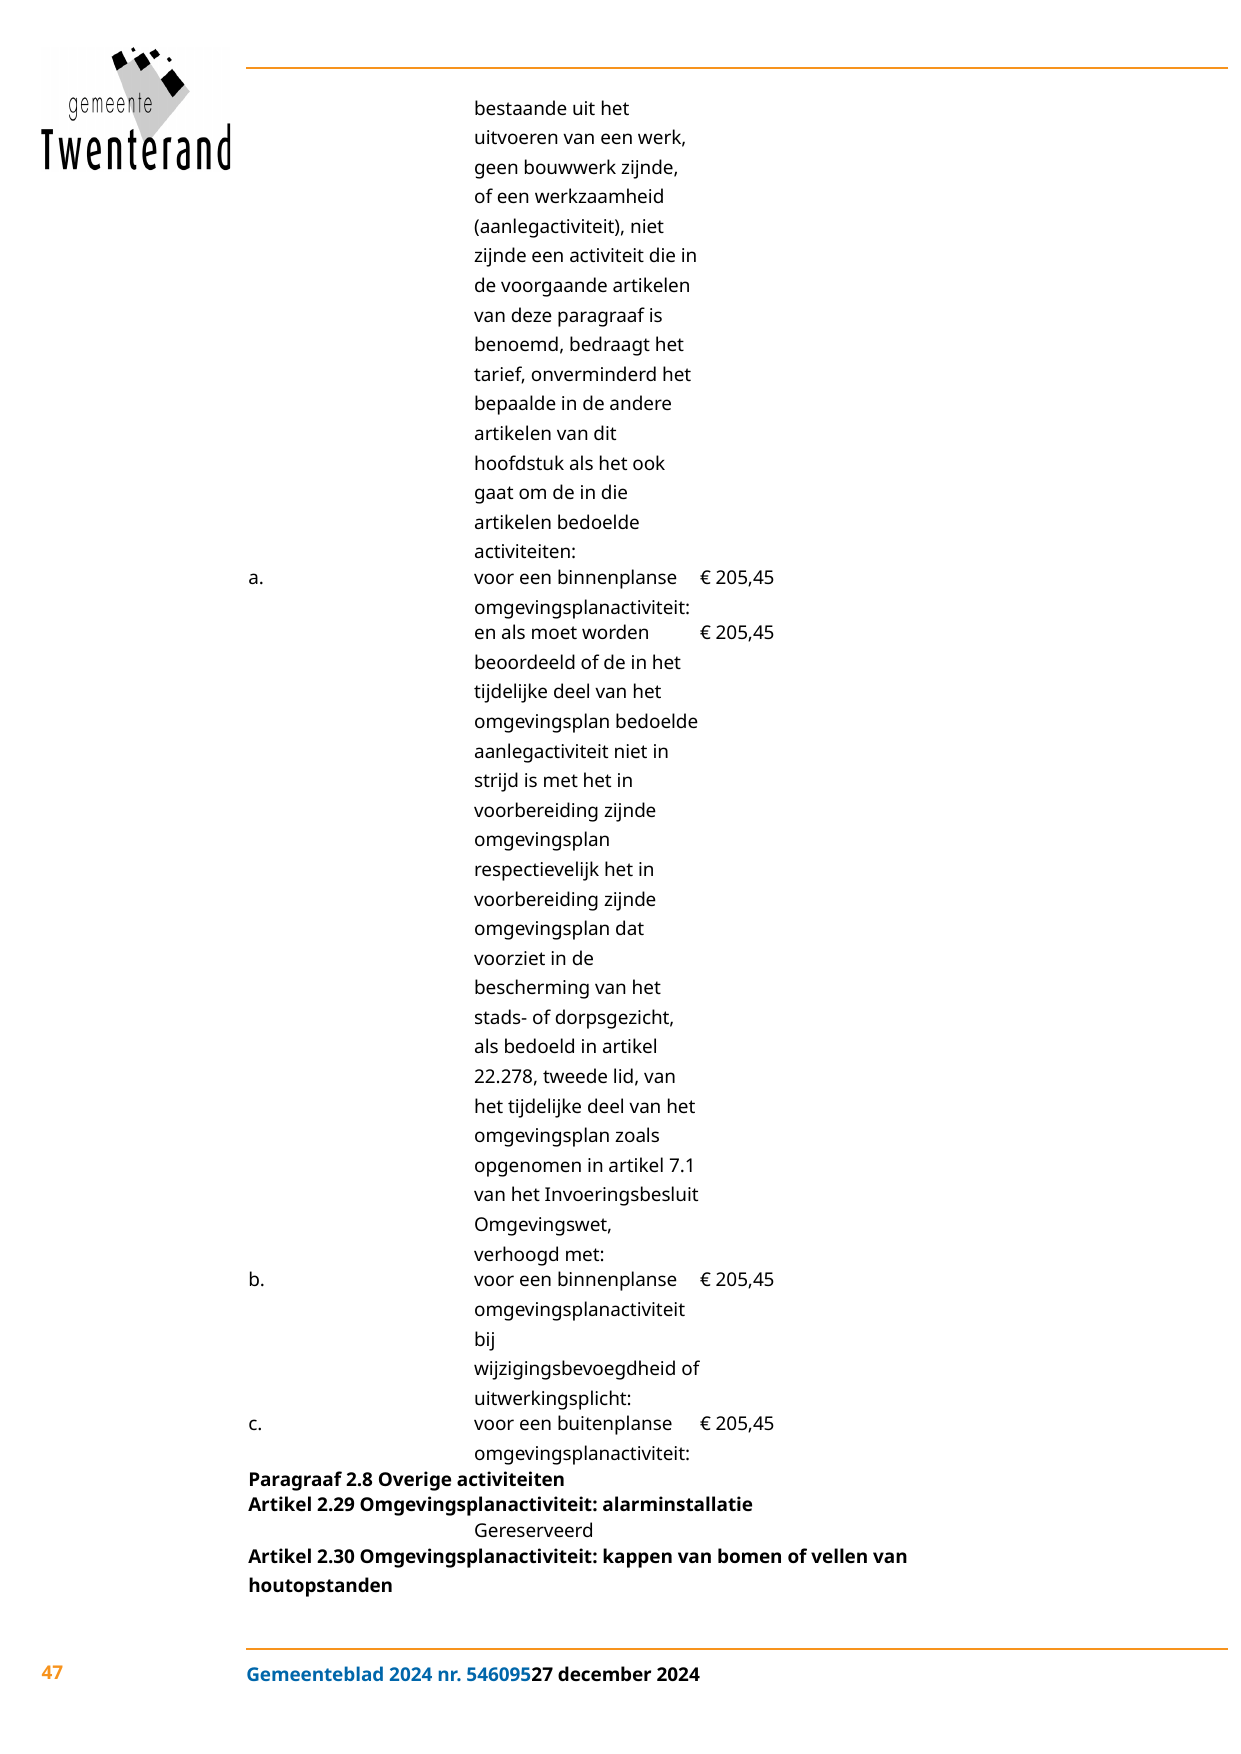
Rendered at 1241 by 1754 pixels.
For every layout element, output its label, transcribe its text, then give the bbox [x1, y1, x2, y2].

table_cell € 205,45 [700, 1411, 926, 1466]
table_cell [926, 1492, 1152, 1517]
table_cell en als moet worden beoordeeld of de in het tijdelijke deel van het omgevingsplan bedoelde aanlegactiviteit niet in strijd is met het in voorbereiding zijnde omgevingsplan respectievelijk het in voorbereiding zijnde omgevingsplan dat voorziet in de bescherming van het stads- of dorpsgezicht, als bedoeld in artikel 22.278, tweede lid, van het tijdelijke deel van het omgevingsplan zoals opgenomen in artikel 7.1 van het Invoeringsbesluit Omgevingswet, verhoogd met: [474, 620, 700, 1267]
table_cell Paragraaf 2.8 Overige activiteiten [248, 1466, 1152, 1492]
table_cell Artikel 2.29 Omgevingsplanactiviteit: alarminstallatie [248, 1492, 926, 1517]
picture [41, 47, 231, 172]
table_cell [248, 620, 474, 1267]
table_cell [926, 1518, 1152, 1543]
table_cell € 205,45 [700, 1267, 926, 1411]
table_cell [926, 564, 1152, 619]
table_cell voor een buitenplanse omgevingsplanactiviteit: [474, 1411, 700, 1466]
table_cell Gereserveerd [474, 1518, 700, 1543]
table_cell [700, 1518, 926, 1543]
table_cell voor een binnenplanse omgevingsplanactiviteit bij wijzigingsbevoegdheid of uitwerkingsplicht: [474, 1267, 700, 1411]
table_cell c. [248, 1411, 474, 1466]
table_cell € 205,45 [700, 564, 926, 619]
table_cell a. [248, 564, 474, 619]
table_cell [248, 95, 474, 564]
table_cell Artikel 2.30 Omgevingsplanactiviteit: kappen van bomen of vellen van houtopstanden [248, 1543, 926, 1598]
table_cell [926, 1267, 1152, 1411]
table_cell bestaande uit het uitvoeren van een werk, geen bouwwerk zijnde, of een werkzaamheid (aanlegactiviteit), niet zijnde een activiteit die in de voorgaande artikelen van deze paragraaf is benoemd, bedraagt het tarief, onverminderd het bepaalde in de andere artikelen van dit hoofdstuk als het ook gaat om de in die artikelen bedoelde activiteiten: [474, 95, 700, 564]
table_cell [248, 1518, 474, 1543]
table_cell [926, 95, 1152, 564]
table_cell [700, 95, 926, 564]
table_cell b. [248, 1267, 474, 1411]
table_cell [926, 1411, 1152, 1466]
table_cell [926, 1543, 1152, 1598]
table_cell € 205,45 [700, 620, 926, 1267]
table_cell [926, 620, 1152, 1267]
table_cell voor een binnenplanse omgevingsplanactiviteit: [474, 564, 700, 619]
